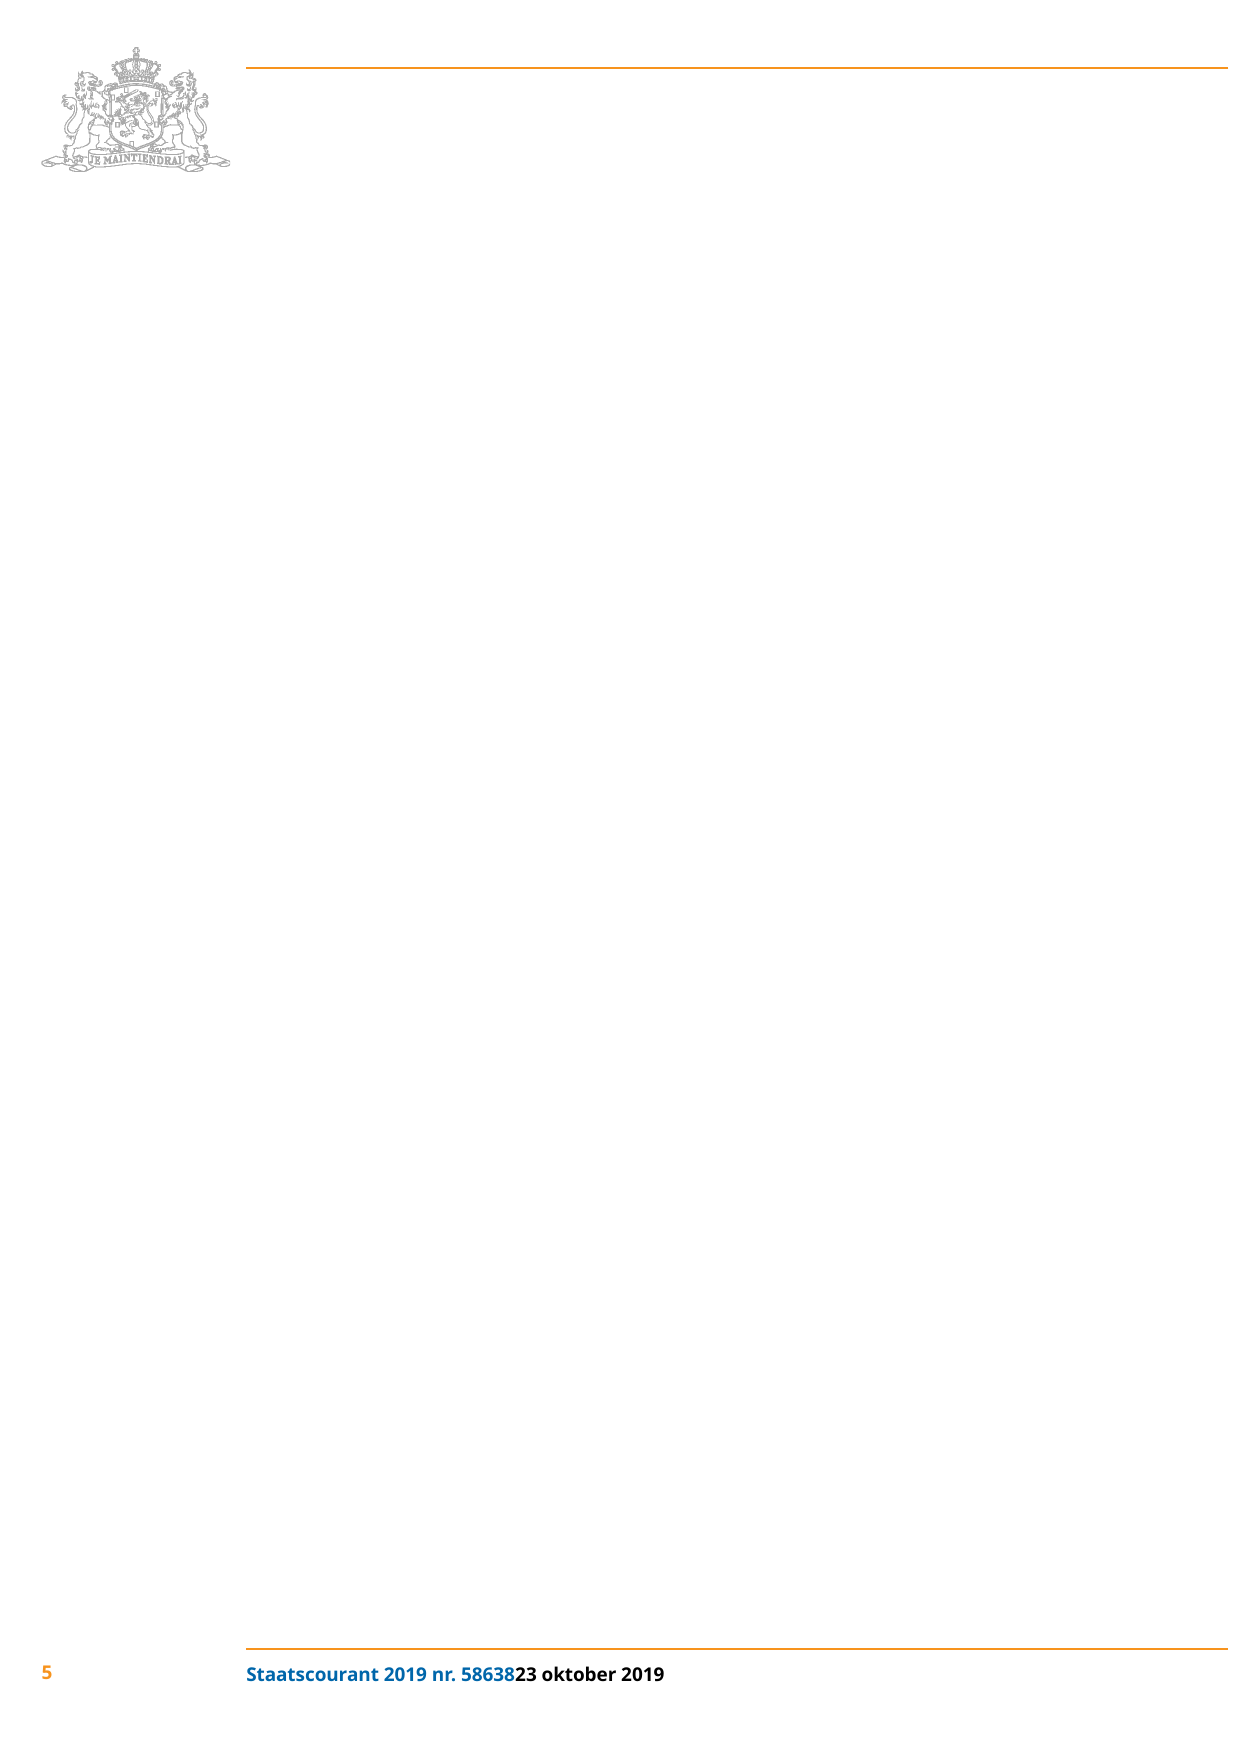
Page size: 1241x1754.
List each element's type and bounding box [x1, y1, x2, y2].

picture [41, 47, 231, 172]
